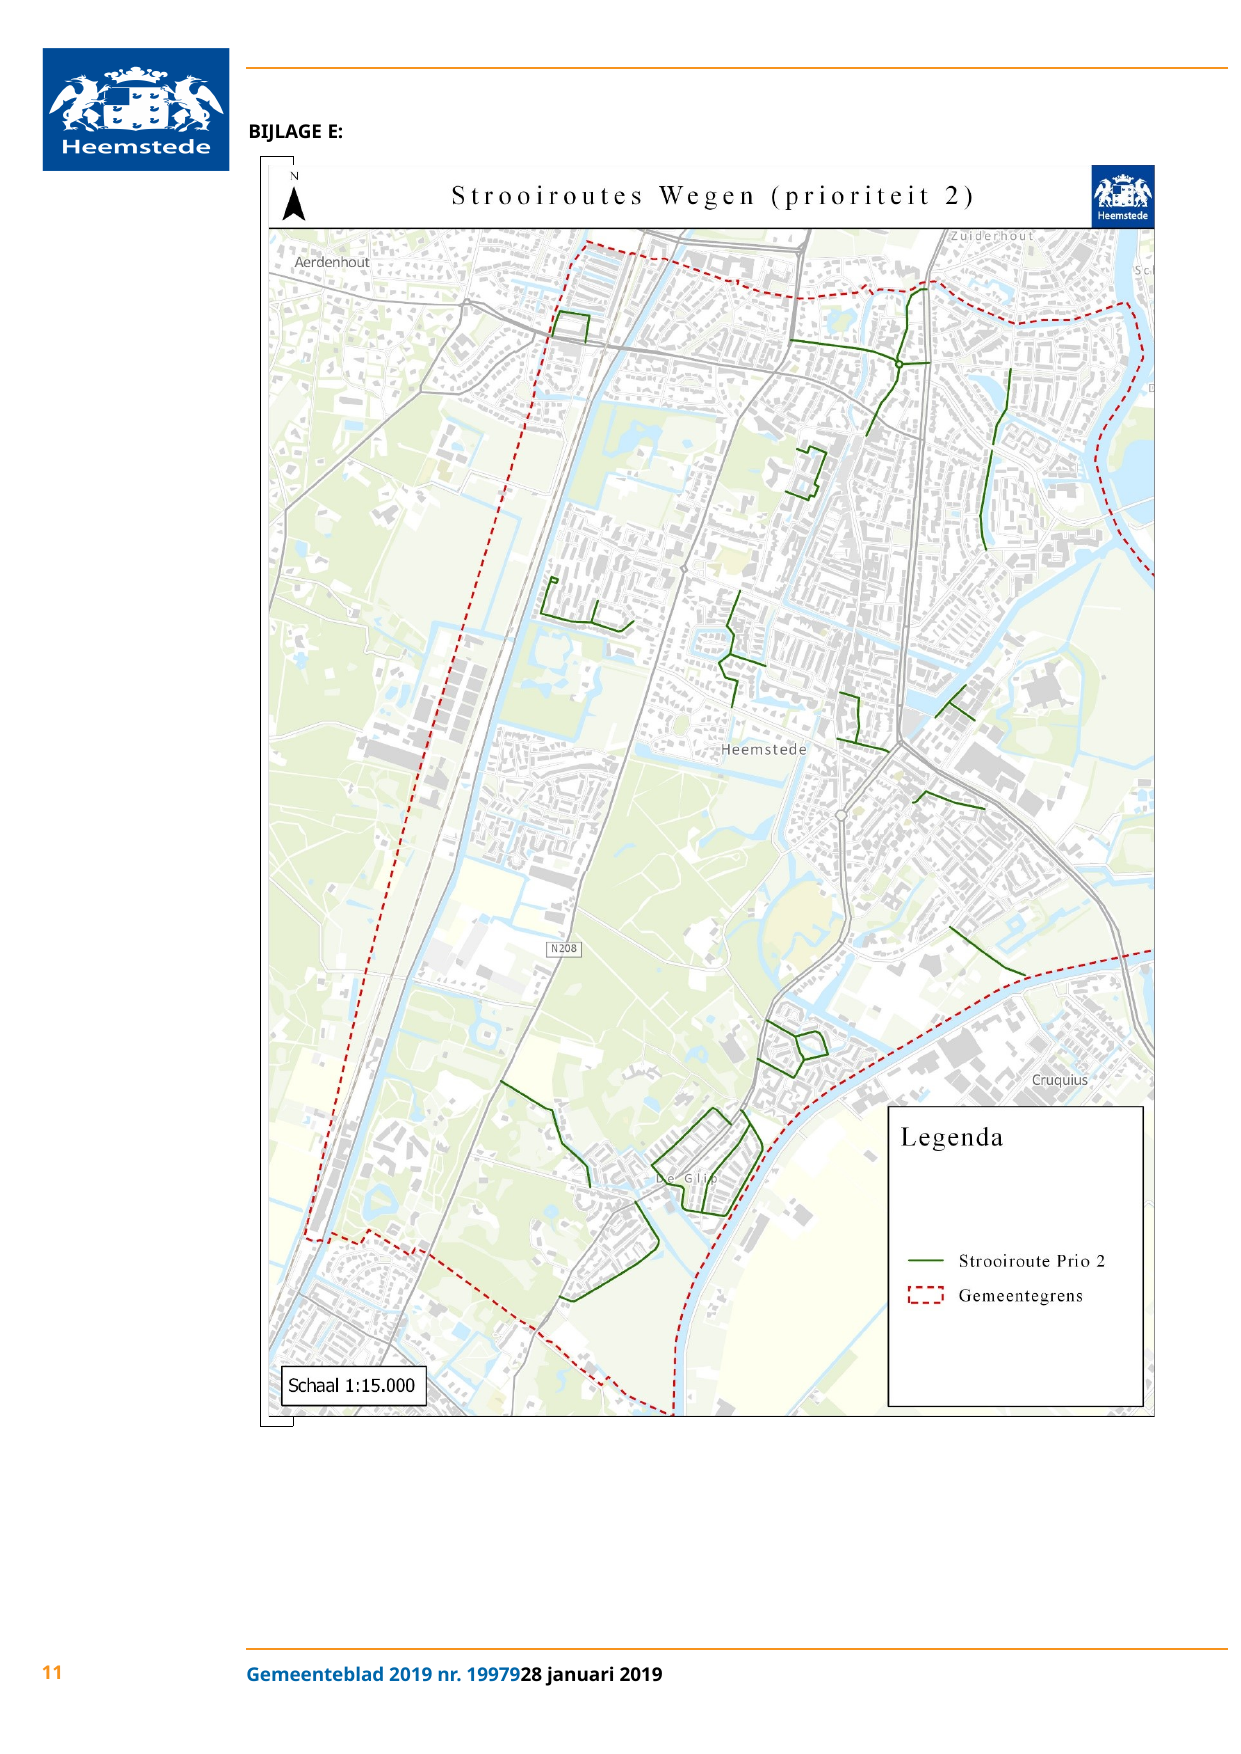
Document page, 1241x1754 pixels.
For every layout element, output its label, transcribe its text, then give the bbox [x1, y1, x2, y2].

picture [268, 165, 1155, 1417]
picture [41, 47, 231, 172]
text BIJLAGE E: [248, 116, 1152, 144]
